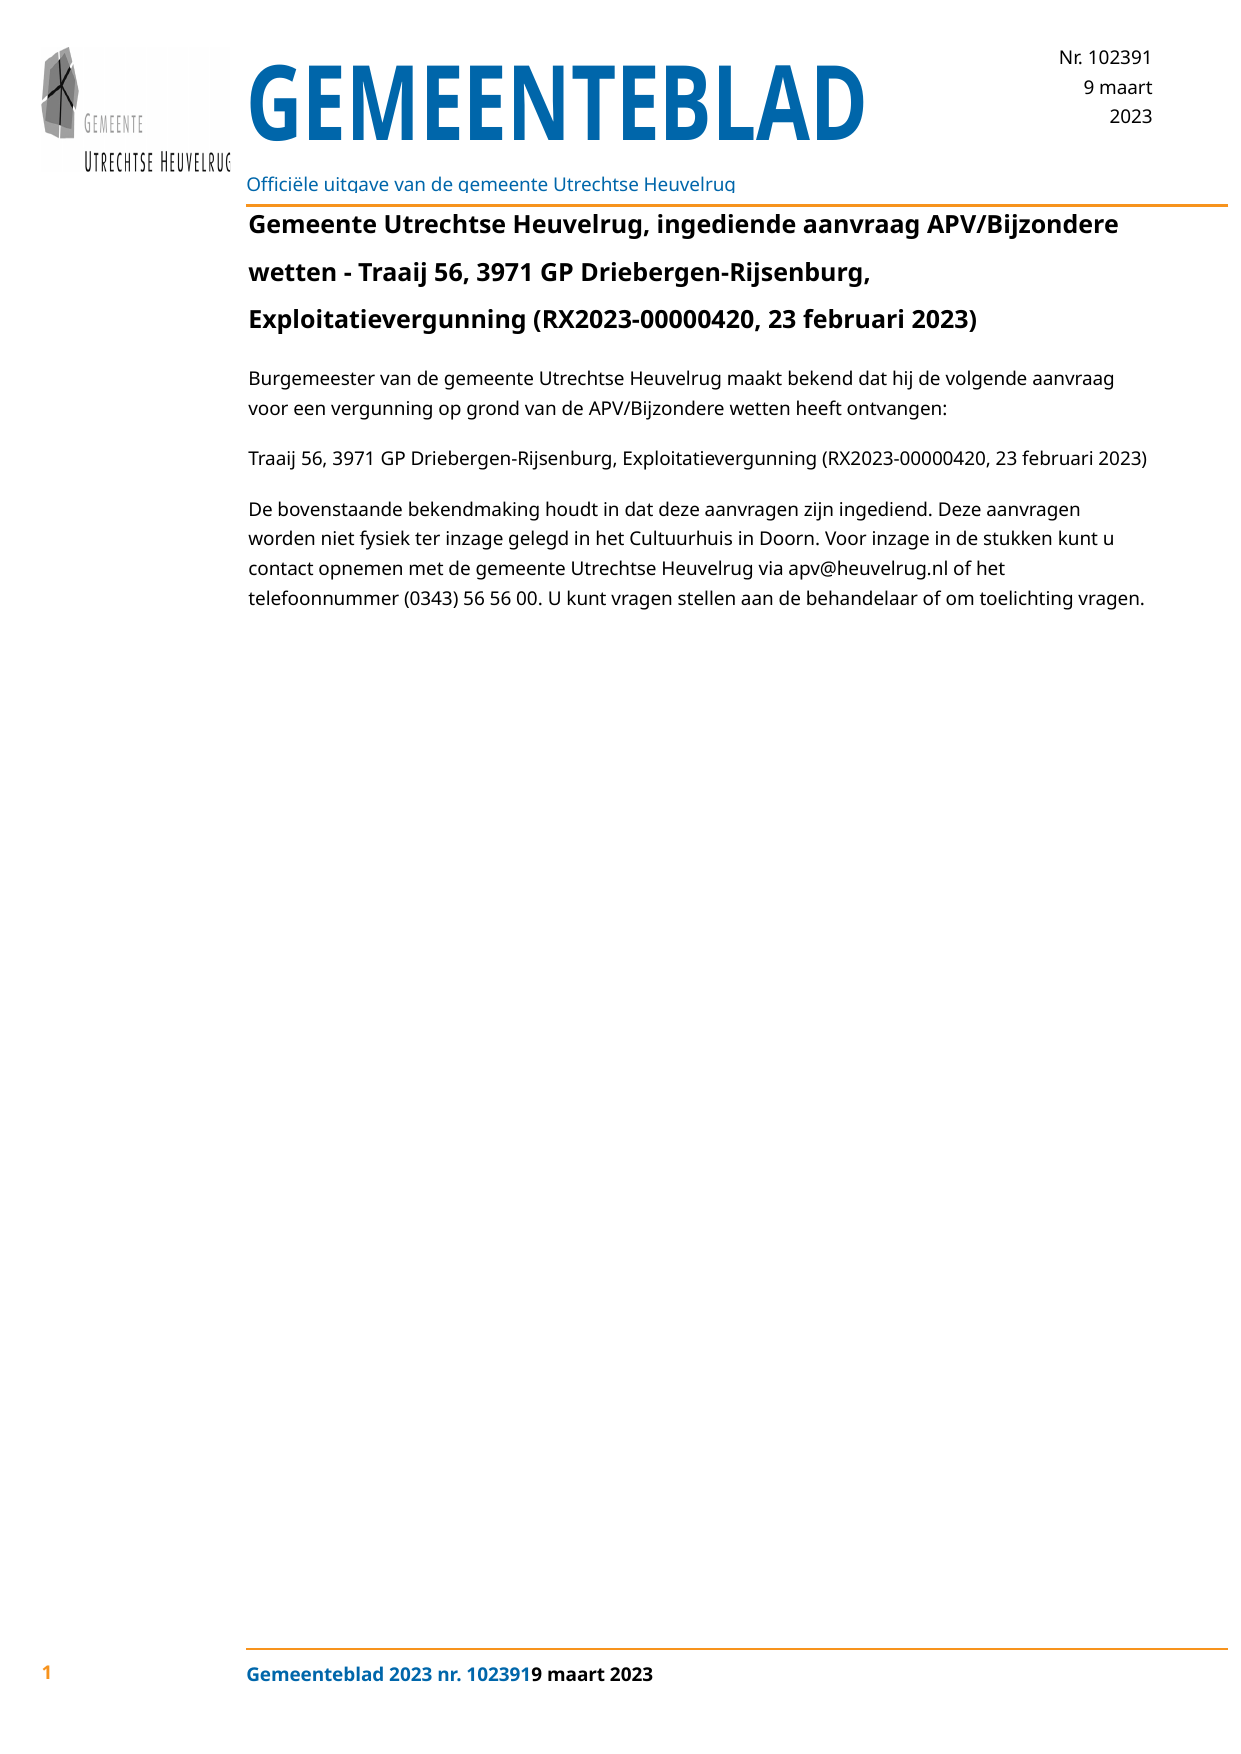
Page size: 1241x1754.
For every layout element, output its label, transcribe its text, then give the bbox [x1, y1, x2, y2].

text De bovenstaande bekendmaking houdt in dat deze aanvragen zijn ingediend. Deze aanvragen worden niet fysiek ter inzage gelegd in het Cultuurhuis in Doorn. Voor inzage in de stukken kunt u contact opnemen met de gemeente Utrechtse Heuvelrug via apv@heuvelrug.nl of het telefoonnummer (0343) 56 56 00. U kunt vragen stellen aan de behandelaar of om toelichting vragen. [248, 496, 1152, 610]
text Burgemeester van de gemeente Utrechtse Heuvelrug maakt bekend dat hij de volgende aanvraag voor een vergunning op grond van de APV/Bijzondere wetten heeft ontvangen: [248, 366, 1152, 421]
text Gemeente Utrechtse Heuvelrug, ingediende aanvraag APV/Bijzondere wetten - Traaij 56, 3971 GP Driebergen-Rijsenburg, Exploitatievergunning (RX2023-00000420, 23 februari 2023) [248, 207, 1152, 336]
picture [41, 47, 231, 172]
text Traaij 56, 3971 GP Driebergen-Rijsenburg, Exploitatievergunning (RX2023-00000420, 23 februari 2023) [248, 446, 1152, 471]
